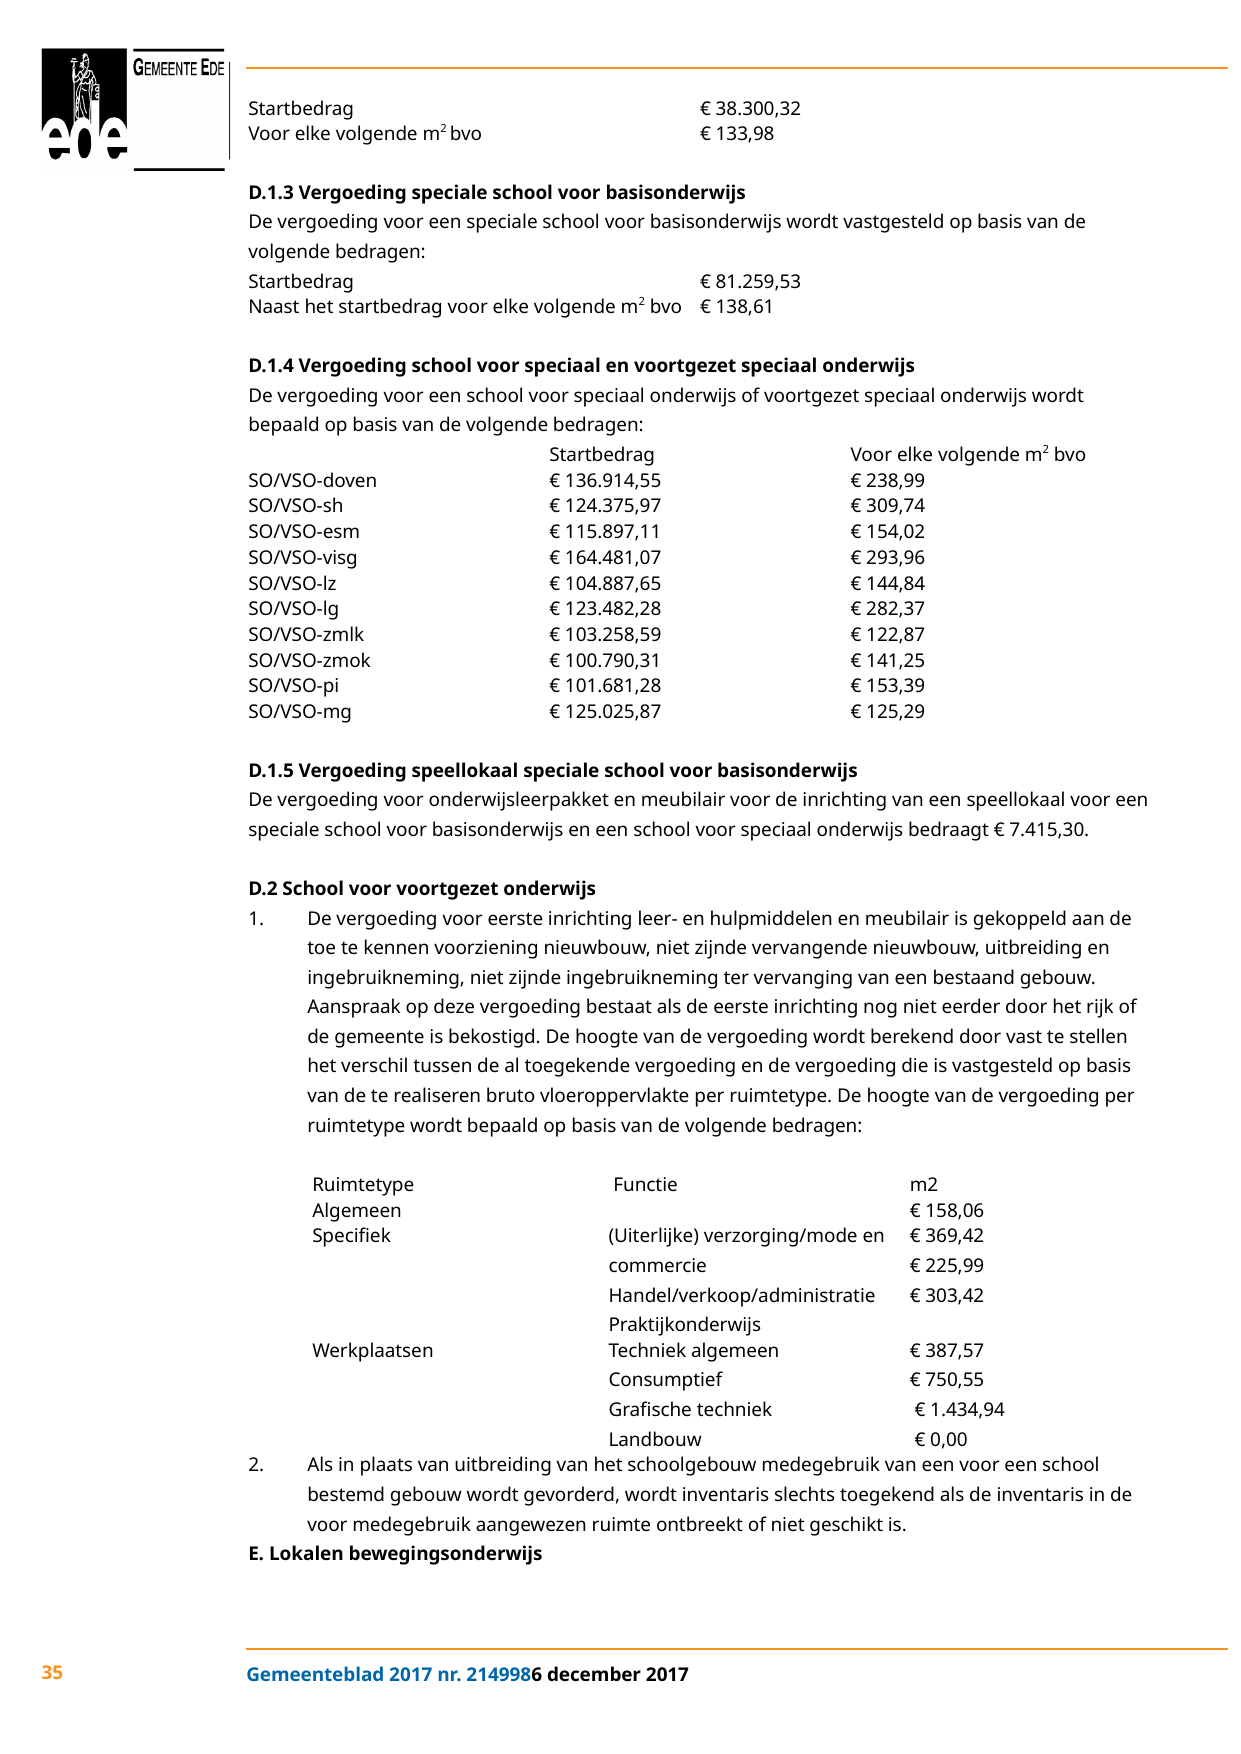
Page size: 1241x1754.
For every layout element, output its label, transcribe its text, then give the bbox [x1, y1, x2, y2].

table_cell Voor elke volgende m2 bvo [248, 121, 700, 146]
table_cell Werkplaatsen [307, 1337, 608, 1452]
table_cell € 101.681,28 [549, 673, 850, 698]
table_header Ruimtetype [307, 1171, 608, 1197]
table_cell SO/VSO-lz [248, 570, 549, 595]
table_cell SO/VSO-pi [248, 673, 549, 698]
table_cell € 103.258,59 [549, 621, 850, 647]
table_cell € 309,74 [850, 493, 1152, 518]
table_cell € 282,37 [850, 595, 1152, 621]
table_header Startbedrag [248, 268, 700, 294]
list Als in plaats van uitbreiding van het schoolgebouw medegebruik van een voor een school bestemd gebouw wordt gevorderd, wordt inventaris slechts toegekend als de inventaris in de voor medegebruik aangewezen ruimte ontbreekt of niet geschikt is. [248, 1452, 1152, 1537]
table_cell SO/VSO-esm [248, 518, 549, 544]
table_header [248, 441, 549, 467]
text De vergoeding voor onderwijsleerpakket en meubilair voor de inrichting van een speellokaal voor een speciale school voor basisonderwijs en een school voor speciaal onderwijs bedraagt € 7.415,30. [248, 786, 1152, 842]
text E. Lokalen bewegingsonderwijs [248, 1540, 1152, 1566]
table_cell € 154,02 [850, 518, 1152, 544]
table_cell Algemeen [307, 1197, 608, 1223]
table_header Startbedrag [248, 95, 700, 121]
list De vergoeding voor eerste inrichting leer- en hulpmiddelen en meubilair is gekoppeld aan de toe te kennen voorziening nieuwbouw, niet zijnde vervangende nieuwbouw, uitbreiding en ingebruikneming, niet zijnde ingebruikneming ter vervanging van een bestaand gebouw. Aanspraak op deze vergoeding bestaat als de eerste inrichting nog niet eerder door het rijk of de gemeente is bekostigd. De hoogte van de vergoeding wordt berekend door vast te stellen het verschil tussen de al toegekende vergoeding en de vergoeding die is vastgesteld op basis van de te realiseren bruto vloeroppervlakte per ruimtetype. De hoogte van de vergoeding per ruimtetype wordt bepaald op basis van de volgende bedragen: [248, 905, 1152, 1138]
text D.2 School voor voortgezet onderwijs [248, 875, 1152, 901]
table_cell € 369,42 € 225,99 € 303,42 [910, 1223, 1211, 1337]
table_cell SO/VSO-zmlk [248, 621, 549, 647]
table_cell € 115.897,11 [549, 518, 850, 544]
table_header € 38.300,32 [700, 95, 1152, 121]
table_cell € 238,99 [850, 467, 1152, 492]
table_header € 81.259,53 [700, 268, 1152, 294]
table_cell [608, 1197, 909, 1223]
table_cell SO/VSO-mg [248, 698, 549, 724]
table_cell Techniek algemeen Consumptief Grafische techniek Landbouw [608, 1337, 909, 1452]
table_cell € 123.482,28 [549, 595, 850, 621]
table_cell € 153,39 [850, 673, 1152, 698]
table_cell € 158,06 [910, 1197, 1211, 1223]
table_cell € 124.375,97 [549, 493, 850, 518]
table_cell € 100.790,31 [549, 647, 850, 673]
table_cell € 387,57 € 750,55 € 1.434,94 € 0,00 [910, 1337, 1211, 1452]
table_cell € 136.914,55 [549, 467, 850, 492]
table_cell Specifiek [307, 1223, 608, 1337]
picture [41, 47, 231, 172]
table_cell € 293,96 [850, 544, 1152, 570]
table_cell Naast het startbedrag voor elke volgende m2 bvo [248, 294, 700, 319]
table_cell € 125.025,87 [549, 698, 850, 724]
table_cell (Uiterlijke) verzorging/mode en commercie Handel/verkoop/administratie Praktijkonderwijs [608, 1223, 909, 1337]
table_cell € 122,87 [850, 621, 1152, 647]
table_cell SO/VSO-visg [248, 544, 549, 570]
table_cell € 144,84 [850, 570, 1152, 595]
table_cell € 125,29 [850, 698, 1152, 724]
text De vergoeding voor een school voor speciaal onderwijs of voortgezet speciaal onderwijs wordt bepaald op basis van de volgende bedragen: [248, 382, 1152, 437]
text De vergoeding voor een speciale school voor basisonderwijs wordt vastgesteld op basis van de volgende bedragen: [248, 209, 1152, 264]
text D.1.3 Vergoeding speciale school voor basisonderwijs [248, 179, 1152, 205]
table_cell € 104.887,65 [549, 570, 850, 595]
text D.1.4 Vergoeding school voor speciaal en voortgezet speciaal onderwijs [248, 352, 1152, 378]
table_cell SO/VSO-zmok [248, 647, 549, 673]
text D.1.5 Vergoeding speellokaal speciale school voor basisonderwijs [248, 757, 1152, 783]
table_cell € 141,25 [850, 647, 1152, 673]
table_header Startbedrag [549, 441, 850, 467]
table_cell SO/VSO-doven [248, 467, 549, 492]
table_cell SO/VSO-sh [248, 493, 549, 518]
table_header Functie [608, 1171, 909, 1197]
table_cell € 133,98 [700, 121, 1152, 146]
table_cell SO/VSO-lg [248, 595, 549, 621]
table_header m2 [910, 1171, 1211, 1197]
table_header Voor elke volgende m2 bvo [850, 441, 1152, 467]
table_cell € 138,61 [700, 294, 1152, 319]
table_cell € 164.481,07 [549, 544, 850, 570]
